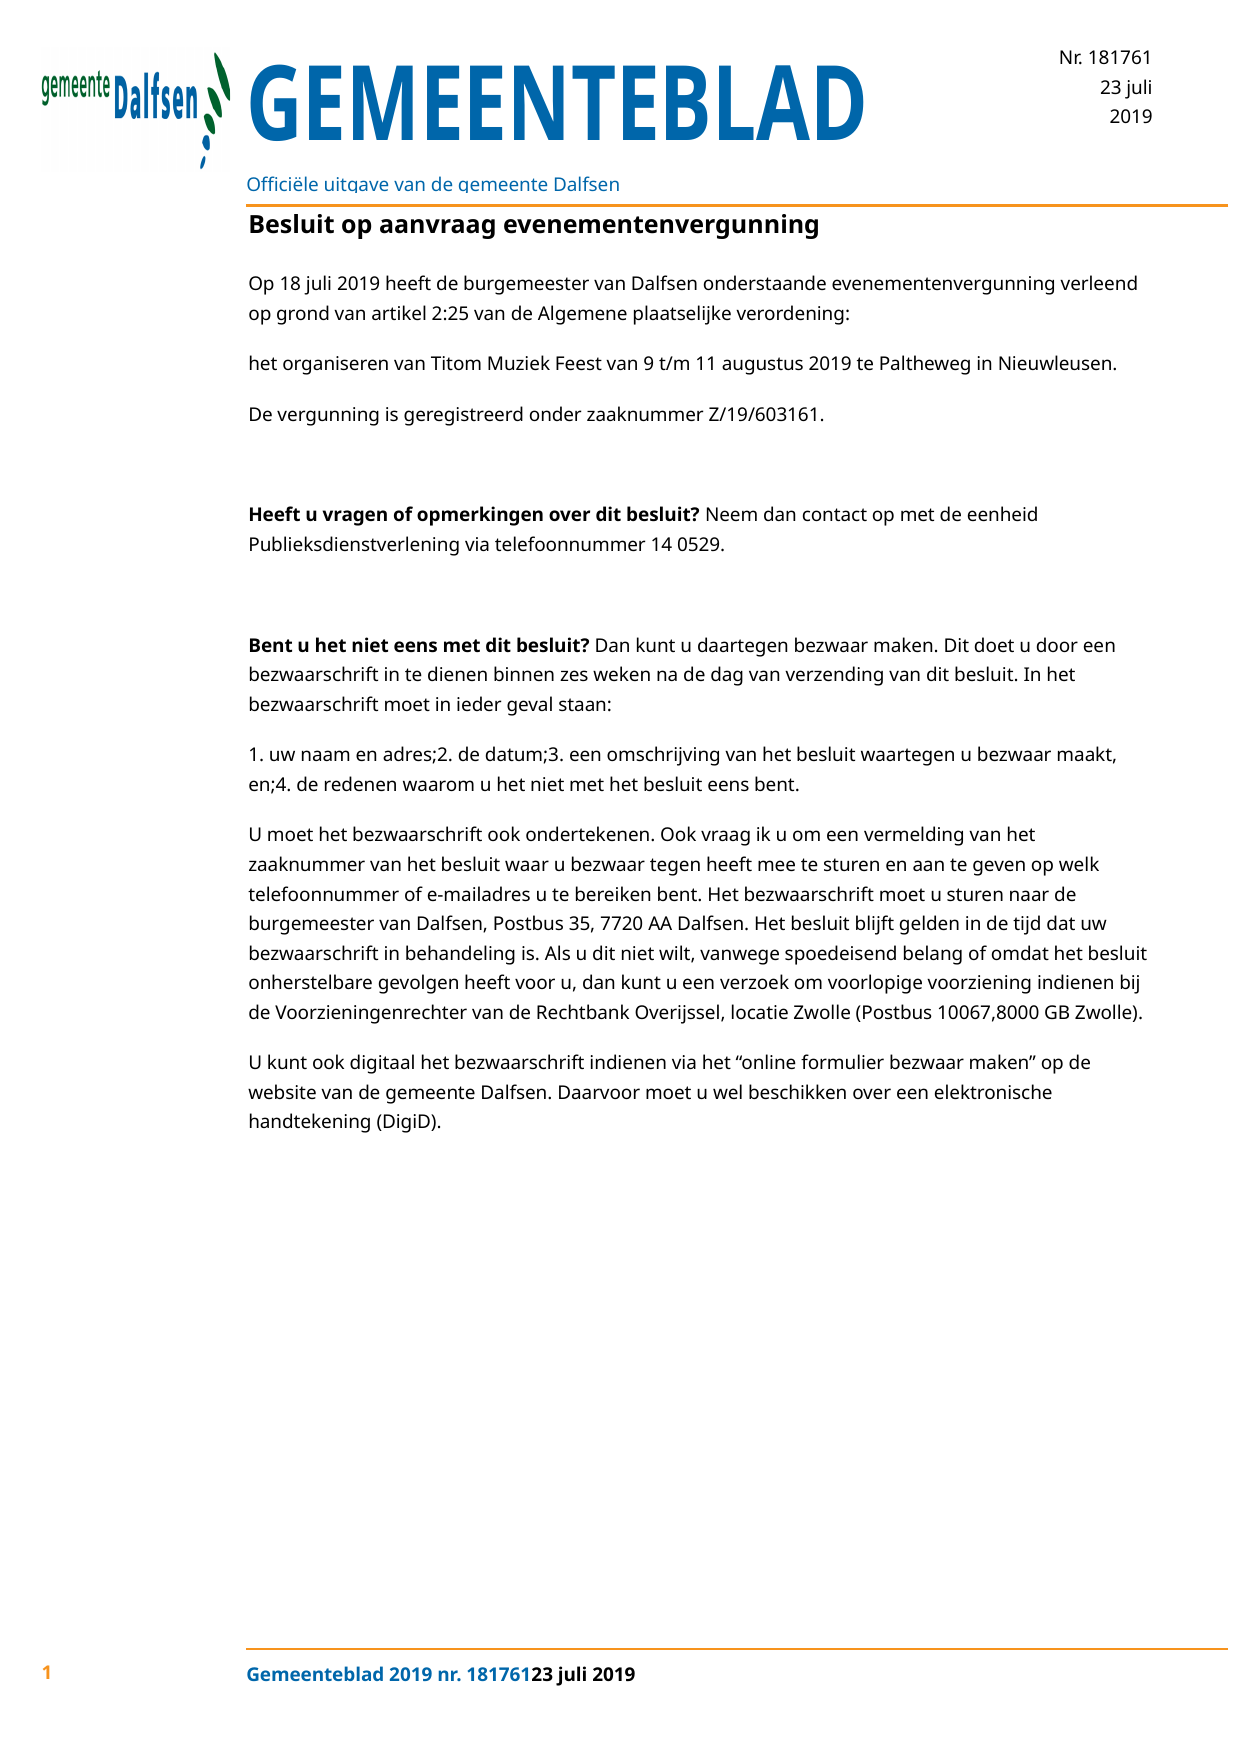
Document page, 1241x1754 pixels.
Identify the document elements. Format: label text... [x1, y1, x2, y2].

picture [41, 47, 231, 172]
text De vergunning is geregistreerd onder zaaknummer Z/19/603161. [248, 401, 1152, 426]
text 1. uw naam en adres;2. de datum;3. een omschrijving van het besluit waartegen u bezwaar maakt, en;4. de redenen waarom u het niet met het besluit eens bent. [248, 742, 1152, 797]
text Bent u het niet eens met dit besluit? Dan kunt u daartegen bezwaar maken. Dit doet u door een bezwaarschrift in te dienen binnen zes weken na de dag van verzending van dit besluit. In het bezwaarschrift moet in ieder geval staan: [248, 632, 1152, 717]
text U kunt ook digitaal het bezwaarschrift indienen via het “online formulier bezwaar maken” op de website van de gemeente Dalfsen. Daarvoor moet u wel beschikken over een elektronische handtekening (DigiD). [248, 1049, 1152, 1134]
text Op 18 juli 2019 heeft de burgemeester van Dalfsen onderstaande evenementenvergunning verleend op grond van artikel 2:25 van de Algemene plaatselijke verordening: [248, 270, 1152, 326]
text Heeft u vragen of opmerkingen over dit besluit? Neem dan contact op met de eenheid Publieksdienstverlening via telefoonnummer 14 0529. [248, 502, 1152, 557]
text het organiseren van Titom Muziek Feest van 9 t/m 11 augustus 2019 te Paltheweg in Nieuwleusen. [248, 350, 1152, 376]
text Besluit op aanvraag evenementenvergunning [248, 207, 1152, 241]
text U moet het bezwaarschrift ook ondertekenen. Ook vraag ik u om een vermelding van het zaaknummer van het besluit waar u bezwaar tegen heeft mee te sturen en aan te geven op welk telefoonnummer of e-mailadres u te bereiken bent. Het bezwaarschrift moet u sturen naar de burgemeester van Dalfsen, Postbus 35, 7720 AA Dalfsen. Het besluit blijft gelden in de tijd dat uw bezwaarschrift in behandeling is. Als u dit niet wilt, vanwege spoedeisend belang of omdat het besluit onherstelbare gevolgen heeft voor u, dan kunt u een verzoek om voorlopige voorziening indienen bij de Voorzieningenrechter van de Rechtbank Overijssel, locatie Zwolle (Postbus 10067,8000 GB Zwolle). [248, 822, 1152, 1025]
